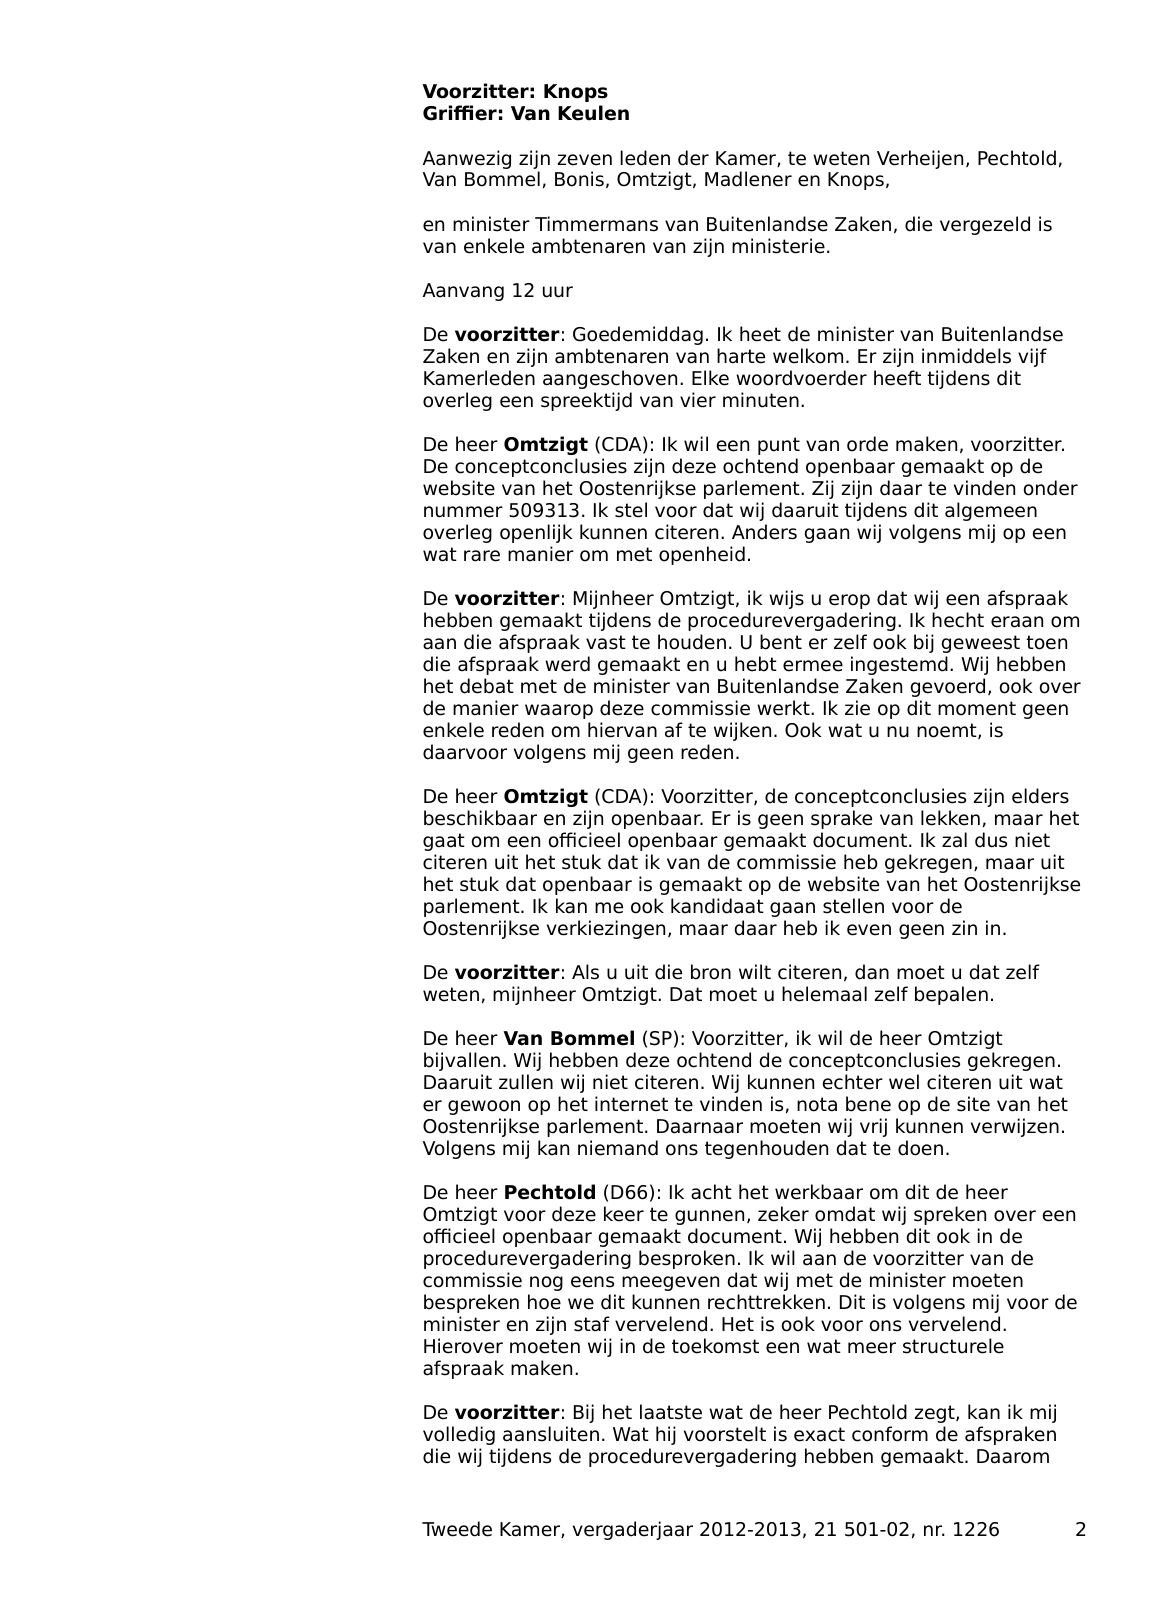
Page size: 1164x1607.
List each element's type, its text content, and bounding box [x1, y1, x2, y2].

text De heer Van Bommel (SP): Voorzitter, ik wil de heer Omtzigt bijvallen. Wij hebben deze ochtend de conceptconclusies gekregen. Daaruit zullen wij niet citeren. Wij kunnen echter wel citeren uit wat er gewoon op het internet te vinden is, nota bene op de site van het Oostenrijkse parlement. Daarnaar moeten wij vrij kunnen verwijzen. Volgens mij kan niemand ons tegenhouden dat te doen. [422, 1028, 1087, 1160]
text Griffier: Van Keulen [422, 103, 1087, 125]
text De voorzitter: Goedemiddag. Ik heet de minister van Buitenlandse Zaken en zijn ambtenaren van harte welkom. Er zijn inmiddels vijf Kamerleden aangeschoven. Elke woordvoerder heeft tijdens dit overleg een spreektijd van vier minuten. [422, 324, 1087, 412]
text Aanvang 12 uur [422, 280, 1087, 302]
text De heer Omtzigt (CDA): Voorzitter, de conceptconclusies zijn elders beschikbaar en zijn openbaar. Er is geen sprake van lekken, maar het gaat om een officieel openbaar gemaakt document. Ik zal dus niet citeren uit het stuk dat ik van de commissie heb gekregen, maar uit het stuk dat openbaar is gemaakt op de website van het Oostenrijkse parlement. Ik kan me ook kandidaat gaan stellen voor de Oostenrijkse verkiezingen, maar daar heb ik even geen zin in. [422, 786, 1087, 940]
text Aanwezig zijn zeven leden der Kamer, te weten Verheijen, Pechtold, Van Bommel, Bonis, Omtzigt, Madlener en Knops, [422, 147, 1087, 191]
text De heer Omtzigt (CDA): Ik wil een punt van orde maken, voorzitter. De conceptconclusies zijn deze ochtend openbaar gemaakt op de website van het Oostenrijkse parlement. Zij zijn daar te vinden onder nummer 509313. Ik stel voor dat wij daaruit tijdens dit algemeen overleg openlijk kunnen citeren. Anders gaan wij volgens mij op een wat rare manier om met openheid. [422, 434, 1087, 566]
text De heer Pechtold (D66): Ik acht het werkbaar om dit de heer Omtzigt voor deze keer te gunnen, zeker omdat wij spreken over een officieel openbaar gemaakt document. Wij hebben dit ook in de procedurevergadering besproken. Ik wil aan de voorzitter van de commissie nog eens meegeven dat wij met de minister moeten bespreken hoe we dit kunnen rechttrekken. Dit is volgens mij voor de minister en zijn staf vervelend. Het is ook voor ons vervelend. Hierover moeten wij in de toekomst een wat meer structurele afspraak maken. [422, 1182, 1087, 1380]
text De voorzitter: Als u uit die bron wilt citeren, dan moet u dat zelf weten, mijnheer Omtzigt. Dat moet u helemaal zelf bepalen. [422, 962, 1087, 1006]
text en minister Timmermans van Buitenlandse Zaken, die vergezeld is van enkele ambtenaren van zijn ministerie. [422, 213, 1087, 257]
text De voorzitter: Mijnheer Omtzigt, ik wijs u erop dat wij een afspraak hebben gemaakt tijdens de procedurevergadering. Ik hecht eraan om aan die afspraak vast te houden. U bent er zelf ook bij geweest toen die afspraak werd gemaakt en u hebt ermee ingestemd. Wij hebben het debat met de minister van Buitenlandse Zaken gevoerd, ook over de manier waarop deze commissie werkt. Ik zie op dit moment geen enkele reden om hiervan af te wijken. Ook wat u nu noemt, is daarvoor volgens mij geen reden. [422, 588, 1087, 764]
text Voorzitter: Knops [422, 81, 1087, 103]
text De voorzitter: Bij het laatste wat de heer Pechtold zegt, kan ik mij volledig aansluiten. Wat hij voorstelt is exact conform de afspraken die wij tijdens de procedurevergadering hebben gemaakt. Daarom [422, 1402, 1087, 1468]
